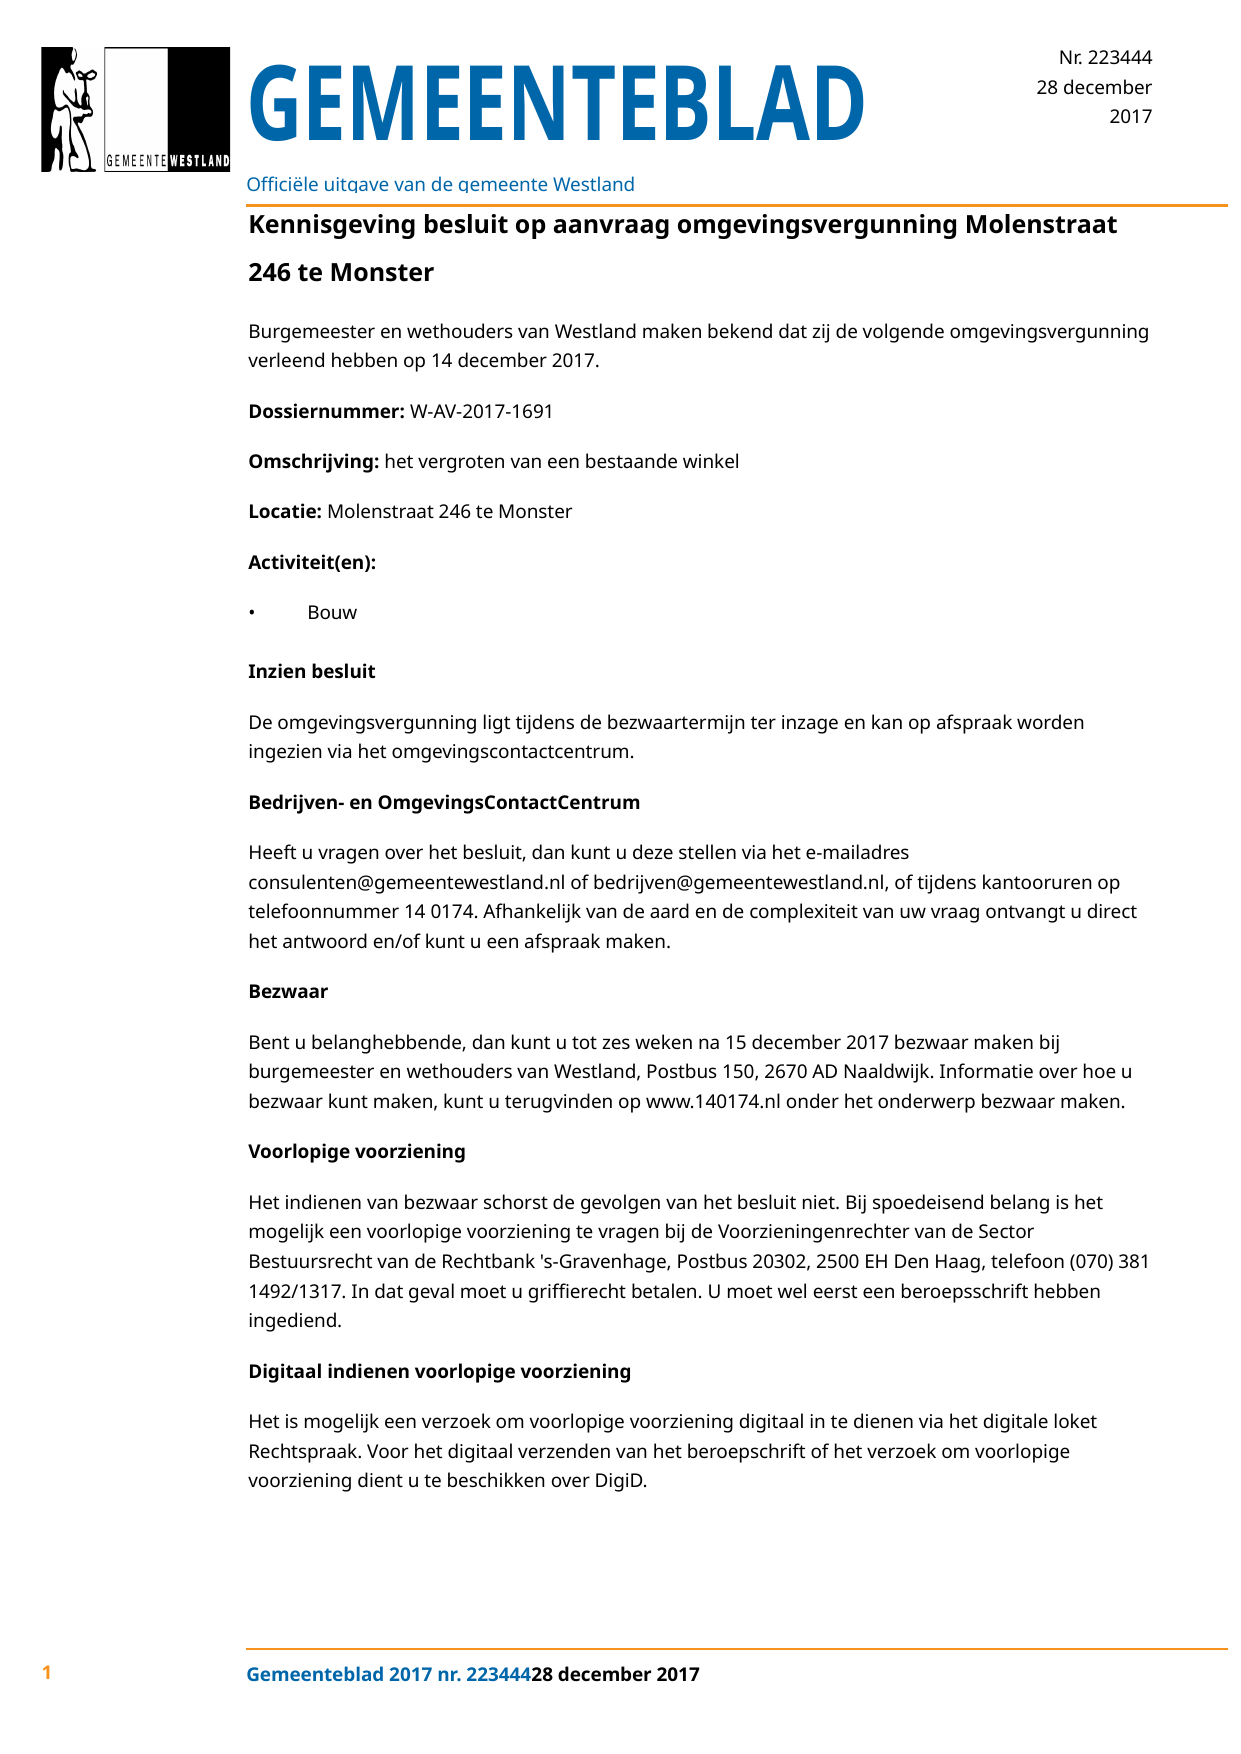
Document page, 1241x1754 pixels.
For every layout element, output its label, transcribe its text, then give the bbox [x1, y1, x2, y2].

picture [41, 47, 231, 172]
text Omschrijving: het vergroten van een bestaande winkel [248, 448, 1152, 474]
text De omgevingsvergunning ligt tijdens de bezwaartermijn ter inzage en kan op afspraak worden ingezien via het omgevingscontactcentrum. [248, 709, 1152, 764]
text Het indienen van bezwaar schorst de gevolgen van het besluit niet. Bij spoedeisend belang is het mogelijk een voorlopige voorziening te vragen bij de Voorzieningenrechter van de Sector Bestuursrecht van de Rechtbank 's-Gravenhage, Postbus 20302, 2500 EH Den Haag, telefoon (070) 381 1492/1317. In dat geval moet u griffierecht betalen. U moet wel eerst een beroepsschrift hebben ingediend. [248, 1189, 1152, 1333]
text Digitaal indienen voorlopige voorziening [248, 1358, 1152, 1384]
text Bent u belanghebbende, dan kunt u tot zes weken na 15 december 2017 bezwaar maken bij burgemeester en wethouders van Westland, Postbus 150, 2670 AD Naaldwijk. Informatie over hoe u bezwaar kunt maken, kunt u terugvinden op www.140174.nl onder het onderwerp bezwaar maken. [248, 1029, 1152, 1114]
text Burgemeester en wethouders van Westland maken bekend dat zij de volgende omgevingsvergunning verleend hebben op 14 december 2017. [248, 318, 1152, 373]
text Het is mogelijk een verzoek om voorlopige voorziening digitaal in te dienen via het digitale loket Rechtspraak. Voor het digitaal verzenden van het beroepschrift of het verzoek om voorlopige voorziening dient u te beschikken over DigiD. [248, 1408, 1152, 1493]
text Bezwaar [248, 979, 1152, 1004]
text Heeft u vragen over het besluit, dan kunt u deze stellen via het e-mailadres consulenten@gemeentewestland.nl of bedrijven@gemeentewestland.nl, of tijdens kantooruren op telefoonnummer 14 0174. Afhankelijk van de aard en de complexiteit van uw vraag ontvangt u direct het antwoord en/of kunt u een afspraak maken. [248, 839, 1152, 954]
text Voorlopige voorziening [248, 1139, 1152, 1164]
list Bouw [248, 599, 1152, 625]
text Activiteit(en): [248, 549, 1152, 575]
text Bedrijven- en OmgevingsContactCentrum [248, 789, 1152, 815]
text Dossiernummer: W-AV-2017-1691 [248, 398, 1152, 424]
text Kennisgeving besluit op aanvraag omgevingsvergunning Molenstraat 246 te Monster [248, 207, 1152, 288]
text Inzien besluit [248, 659, 1152, 684]
text Locatie: Molenstraat 246 te Monster [248, 499, 1152, 524]
